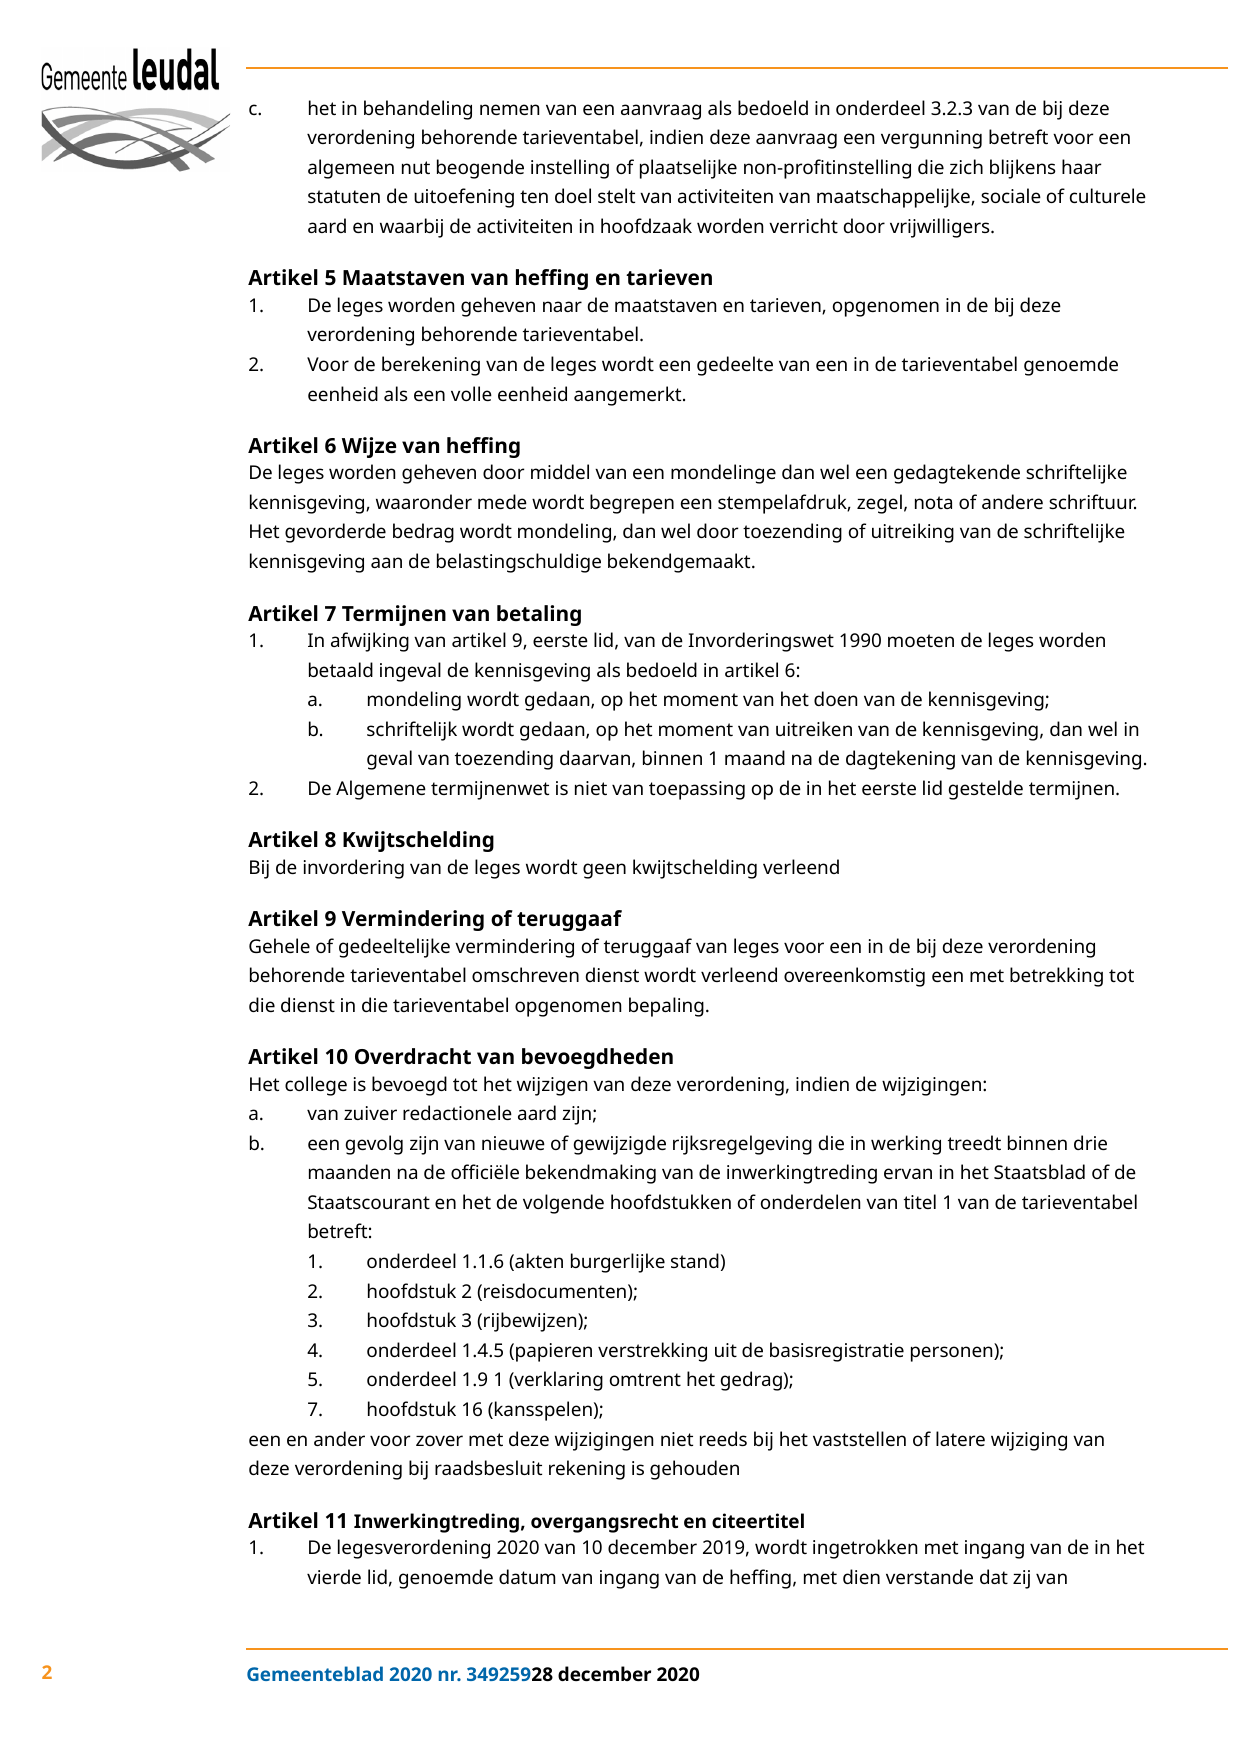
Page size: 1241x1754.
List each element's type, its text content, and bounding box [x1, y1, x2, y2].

list Voor de berekening van de leges wordt een gedeelte van een in de tarieventabel genoemde eenheid als een volle eenheid aangemerkt. [248, 351, 1152, 406]
list onderdeel 1.9 1 (verklaring omtrent het gedrag); [307, 1367, 1152, 1392]
list De leges worden geheven naar de maatstaven en tarieven, opgenomen in de bij deze verordening behorende tarieventabel. [248, 292, 1152, 347]
text Het college is bevoegd tot het wijzigen van deze verordening, indien de wijzigingen: [248, 1071, 1152, 1097]
list onderdeel 1.1.6 (akten burgerlijke stand) [307, 1248, 1152, 1274]
text een en ander voor zover met deze wijzigingen niet reeds bij het vaststellen of latere wijziging van deze verordening bij raadsbesluit rekening is gehouden [248, 1426, 1152, 1481]
text Artikel 11 Inwerkingtreding, overgangsrecht en citeertitel [248, 1506, 1152, 1534]
list schriftelijk wordt gedaan, op het moment van uitreiken van de kennisgeving, dan wel in geval van toezending daarvan, binnen 1 maand na de dagtekening van de kennisgeving. [307, 716, 1152, 771]
list De Algemene termijnenwet is niet van toepassing op de in het eerste lid gestelde termijnen. [248, 775, 1152, 801]
text De leges worden geheven door middel van een mondelinge dan wel een gedagtekende schriftelijke kennisgeving, waaronder mede wordt begrepen een stempelafdruk, zegel, nota of andere schriftuur. Het gevorderde bedrag wordt mondeling, dan wel door toezending of uitreiking van de schriftelijke kennisgeving aan de belastingschuldige bekendgemaakt. [248, 459, 1152, 574]
text Artikel 10 Overdracht van bevoegdheden [248, 1042, 1152, 1071]
list De legesverordening 2020 van 10 december 2019, wordt ingetrokken met ingang van de in het vierde lid, genoemde datum van ingang van de heffing, met dien verstande dat zij van [248, 1534, 1152, 1589]
list het in behandeling nemen van een aanvraag als bedoeld in onderdeel 3.2.3 van de bij deze verordening behorende tarieventabel, indien deze aanvraag een vergunning betreft voor een algemeen nut beogende instelling of plaatselijke non-profitinstelling die zich blijkens haar statuten de uitoefening ten doel stelt van activiteiten van maatschappelijke, sociale of culturele aard en waarbij de activiteiten in hoofdzaak worden verricht door vrijwilligers. [248, 95, 1152, 239]
list hoofdstuk 16 (kansspelen); [307, 1396, 1152, 1422]
text Artikel 6 Wijze van heffing [248, 431, 1152, 459]
list hoofdstuk 2 (reisdocumenten); [307, 1278, 1152, 1304]
text Artikel 9 Vermindering of teruggaaf [248, 904, 1152, 933]
text Gehele of gedeeltelijke vermindering of teruggaaf van leges voor een in de bij deze verordening behorende tarieventabel omschreven dienst wordt verleend overeenkomstig een met betrekking tot die dienst in die tarieventabel opgenomen bepaling. [248, 933, 1152, 1018]
list onderdeel 1.4.5 (papieren verstrekking uit de basisregistratie personen); [307, 1337, 1152, 1363]
text Artikel 5 Maatstaven van heffing en tarieven [248, 263, 1152, 292]
text Bij de invordering van de leges wordt geen kwijtschelding verleend [248, 854, 1152, 880]
list hoofdstuk 3 (rijbewijzen); [307, 1307, 1152, 1333]
list mondeling wordt gedaan, op het moment van het doen van de kennisgeving; [307, 686, 1152, 712]
text Artikel 8 Kwijtschelding [248, 826, 1152, 854]
list van zuiver redactionele aard zijn; [248, 1100, 1152, 1126]
list een gevolg zijn van nieuwe of gewijzigde rijksregelgeving die in werking treedt binnen drie maanden na de officiële bekendmaking van de inwerkingtreding ervan in het Staatsblad of de Staatscourant en het de volgende hoofdstukken of onderdelen van titel 1 van de tarieventabel betreft: [248, 1130, 1152, 1244]
list In afwijking van artikel 9, eerste lid, van de Invorderingswet 1990 moeten de leges worden betaald ingeval de kennisgeving als bedoeld in artikel 6: [248, 627, 1152, 682]
text Artikel 7 Termijnen van betaling [248, 599, 1152, 627]
picture [41, 47, 231, 172]
